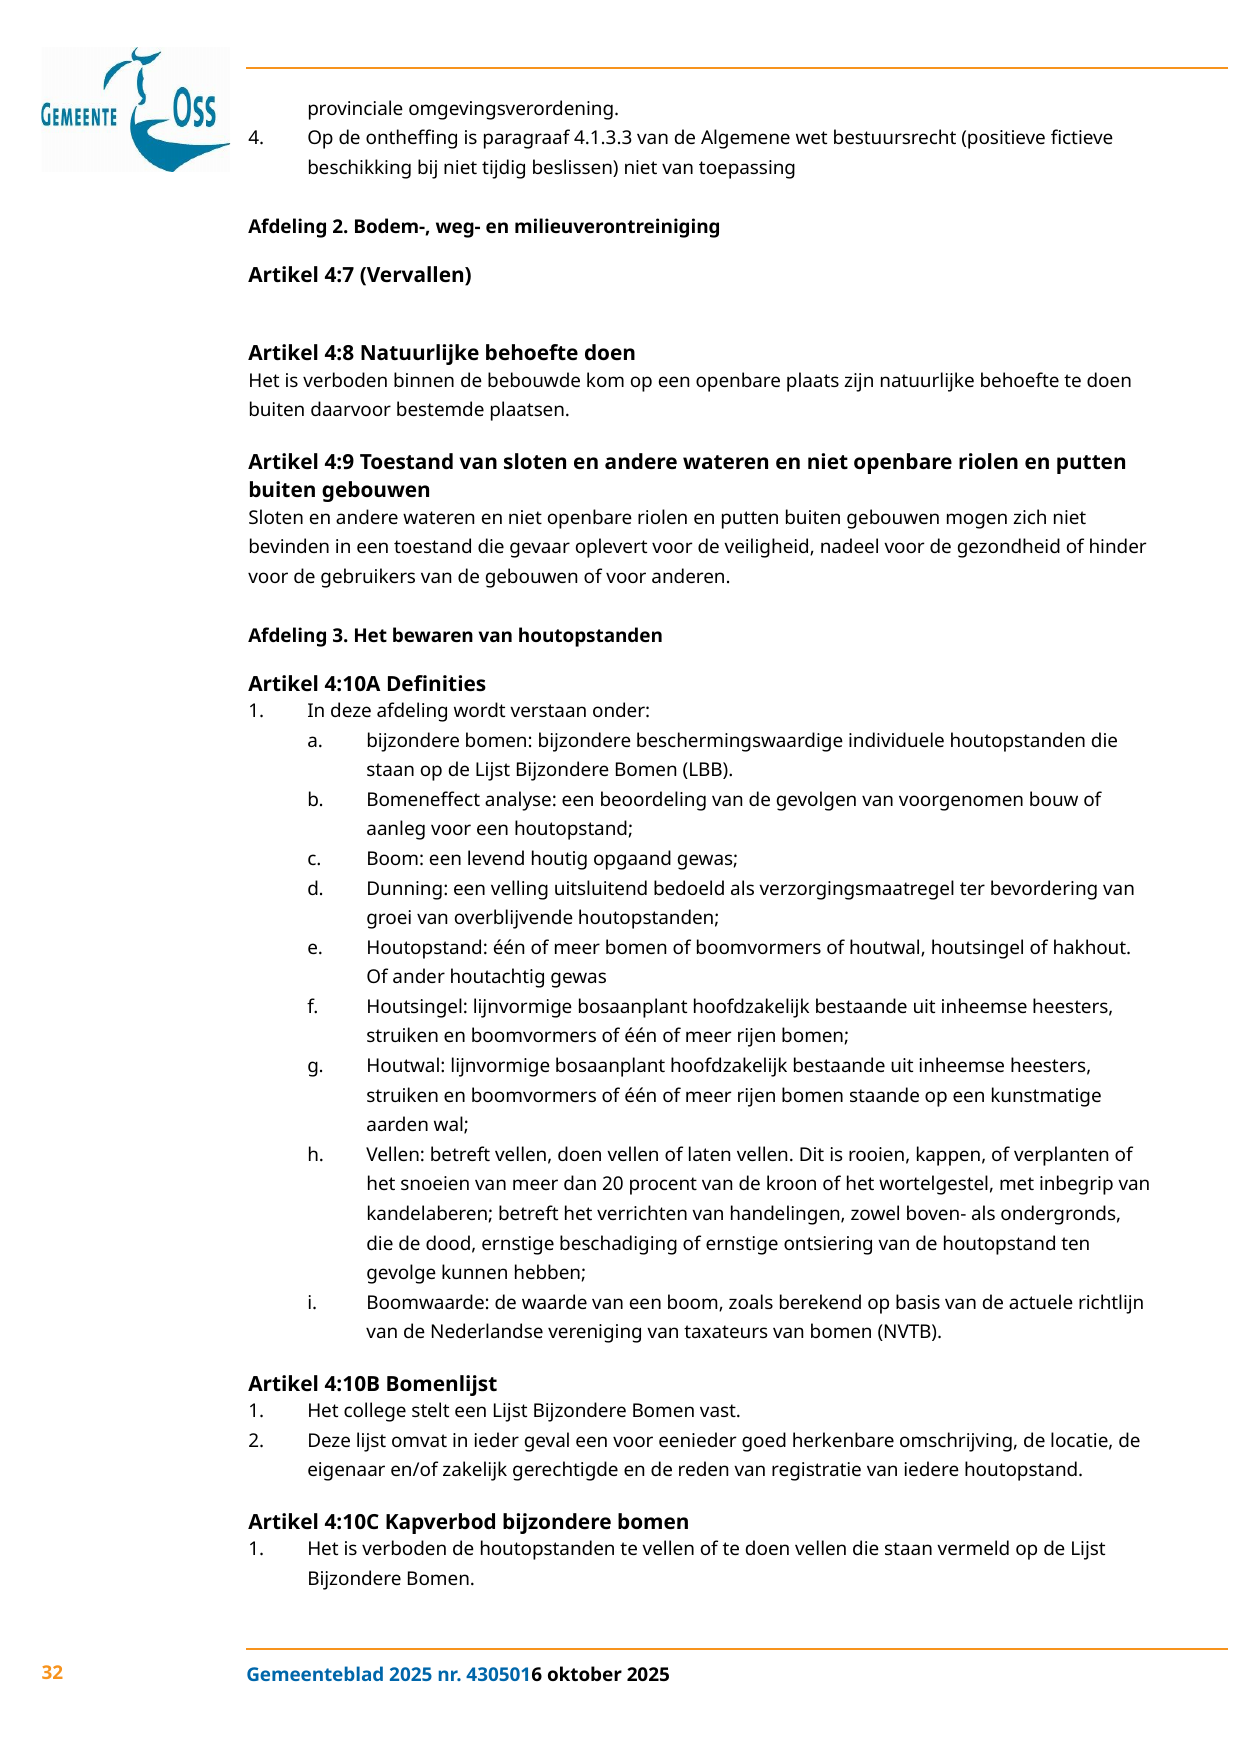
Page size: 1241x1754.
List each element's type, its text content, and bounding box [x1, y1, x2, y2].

list Boomwaarde: de waarde van een boom, zoals berekend op basis van de actuele richtlijn van de Nederlandse vereniging van taxateurs van bomen (NVTB). [307, 1289, 1152, 1344]
text Artikel 4:10C Kapverbod bijzondere bomen [248, 1507, 1152, 1535]
text Het is verboden binnen de bebouwde kom op een openbare plaats zijn natuurlijke behoefte te doen buiten daarvoor bestemde plaatsen. [248, 367, 1152, 422]
text Artikel 4:10A Definities [248, 669, 1152, 697]
text Afdeling 2. Bodem-, weg- en milieuverontreiniging [248, 213, 1152, 239]
list bijzondere bomen: bijzondere beschermingswaardige individuele houtopstanden die staan op de Lijst Bijzondere Bomen (LBB). [307, 727, 1152, 782]
list provinciale omgevingsverordening. [248, 95, 1152, 121]
list Het college stelt een Lijst Bijzondere Bomen vast. [248, 1397, 1152, 1423]
list Houtwal: lijnvormige bosaanplant hoofdzakelijk bestaande uit inheemse heesters, struiken en boomvormers of één of meer rijen bomen staande op een kunstmatige aarden wal; [307, 1052, 1152, 1137]
text Afdeling 3. Het bewaren van houtopstanden [248, 622, 1152, 648]
text Artikel 4:9 Toestand van sloten en andere wateren en niet openbare riolen en putten buiten gebouwen [248, 447, 1152, 504]
list Houtsingel: lijnvormige bosaanplant hoofdzakelijk bestaande uit inheemse heesters, struiken en boomvormers of één of meer rijen bomen; [307, 993, 1152, 1048]
text Artikel 4:10B Bomenlijst [248, 1369, 1152, 1397]
picture [41, 47, 231, 172]
list Dunning: een velling uitsluitend bedoeld als verzorgingsmaatregel ter bevordering van groei van overblijvende houtopstanden; [307, 875, 1152, 930]
text Artikel 4:8 Natuurlijke behoefte doen [248, 338, 1152, 367]
text Sloten en andere wateren en niet openbare riolen en putten buiten gebouwen mogen zich niet bevinden in een toestand die gevaar oplevert voor de veiligheid, nadeel voor de gezondheid of hinder voor de gebruikers van de gebouwen of voor anderen. [248, 504, 1152, 589]
text Artikel 4:7 (Vervallen) [248, 260, 1152, 288]
list Op de ontheffing is paragraaf 4.1.3.3 van de Algemene wet bestuursrecht (positieve fictieve beschikking bij niet tijdig beslissen) niet van toepassing [248, 124, 1152, 180]
list Houtopstand: één of meer bomen of boomvormers of houtwal, houtsingel of hakhout. Of ander houtachtig gewas [307, 934, 1152, 989]
list Bomeneffect analyse: een beoordeling van de gevolgen van voorgenomen bouw of aanleg voor een houtopstand; [307, 786, 1152, 841]
list Boom: een levend houtig opgaand gewas; [307, 845, 1152, 871]
list Het is verboden de houtopstanden te vellen of te doen vellen die staan vermeld op de Lijst Bijzondere Bomen. [248, 1535, 1152, 1591]
list Deze lijst omvat in ieder geval een voor eenieder goed herkenbare omschrijving, de locatie, de eigenaar en/of zakelijk gerechtigde en de reden van registratie van iedere houtopstand. [248, 1427, 1152, 1482]
list In deze afdeling wordt verstaan onder: [248, 697, 1152, 723]
list Vellen: betreft vellen, doen vellen of laten vellen. Dit is rooien, kappen, of verplanten of het snoeien van meer dan 20 procent van de kroon of het wortelgestel, met inbegrip van kandelaberen; betreft het verrichten van handelingen, zowel boven- als ondergronds, die de dood, ernstige beschadiging of ernstige ontsiering van de houtopstand ten gevolge kunnen hebben; [307, 1141, 1152, 1285]
